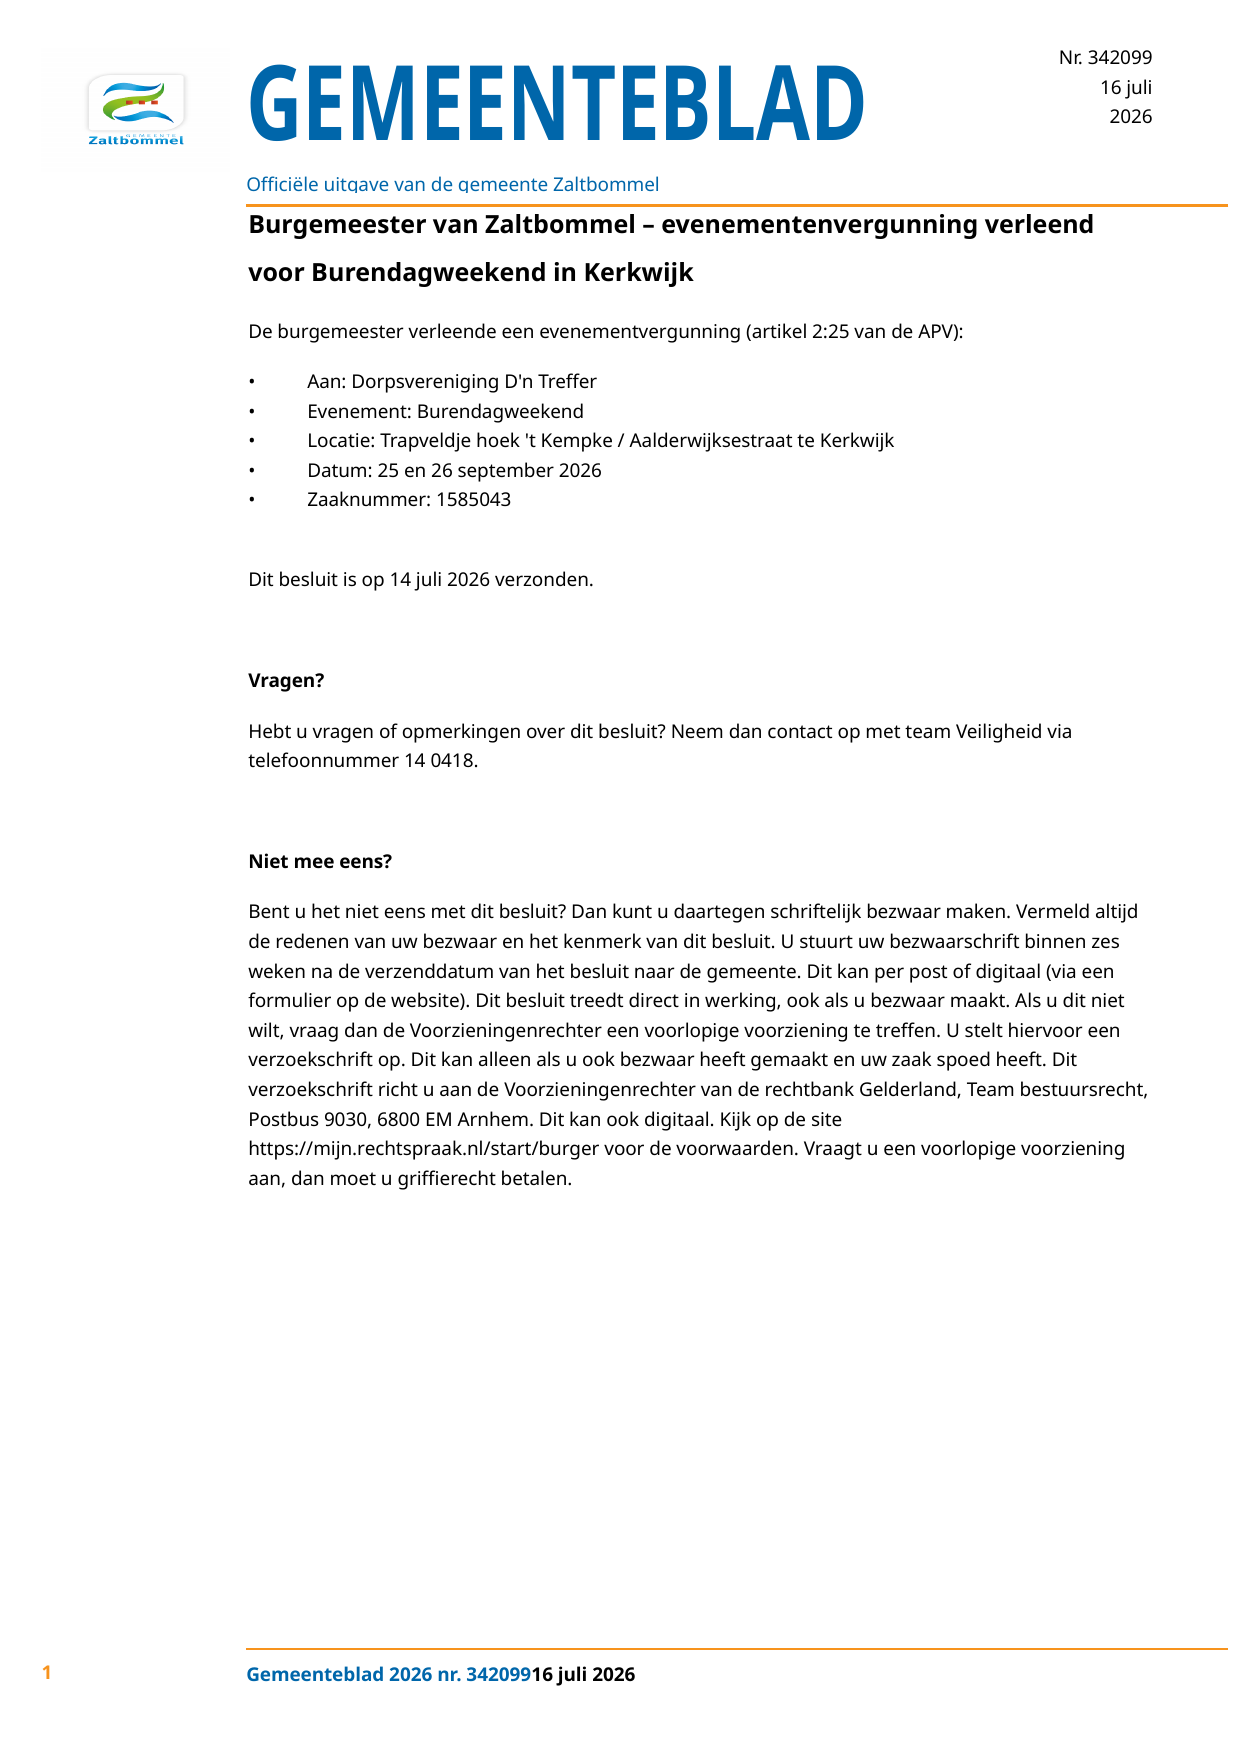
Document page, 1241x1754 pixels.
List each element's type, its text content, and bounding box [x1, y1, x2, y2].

text Bent u het niet eens met dit besluit? Dan kunt u daartegen schriftelijk bezwaar maken. Vermeld altijd de redenen van uw bezwaar en het kenmerk van dit besluit. U stuurt uw bezwaarschrift binnen zes weken na de verzenddatum van het besluit naar de gemeente. Dit kan per post of digitaal (via een formulier op de website). Dit besluit treedt direct in werking, ook als u bezwaar maakt. Als u dit niet wilt, vraag dan de Voorzieningenrechter een voorlopige voorziening te treffen. U stelt hiervoor een verzoekschrift op. Dit kan alleen als u ook bezwaar heeft gemaakt en uw zaak spoed heeft. Dit verzoekschrift richt u aan de Voorzieningenrechter van de rechtbank Gelderland, Team bestuursrecht, Postbus 9030, 6800 EM Arnhem. Dit kan ook digitaal. Kijk op de site https://mijn.rechtspraak.nl/start/burger voor de voorwaarden. Vraagt u een voorlopige voorziening aan, dan moet u griffierecht betalen. [248, 899, 1152, 1191]
text Hebt u vragen of opmerkingen over dit besluit? Neem dan contact op met team Veiligheid via telefoonnummer 14 0418. [248, 718, 1152, 773]
text De burgemeester verleende een evenementvergunning (artikel 2:25 van de APV): [248, 318, 1152, 344]
text Dit besluit is op 14 juli 2026 verzonden. [248, 567, 1152, 592]
list Aan: Dorpsvereniging D'n Treffer [248, 368, 1152, 394]
list Datum: 25 en 26 september 2026 [248, 457, 1152, 483]
list Locatie: Trapveldje hoek 't Kempke / Aalderwijksestraat te Kerkwijk [248, 427, 1152, 453]
list Zaaknummer: 1585043 [248, 487, 1152, 512]
text Niet mee eens? [248, 848, 1152, 874]
picture [41, 47, 231, 172]
list Evenement: Burendagweekend [248, 398, 1152, 424]
text Burgemeester van Zaltbommel – evenementenvergunning verleend voor Burendagweekend in Kerkwijk [248, 207, 1152, 288]
text Vragen? [248, 667, 1152, 693]
